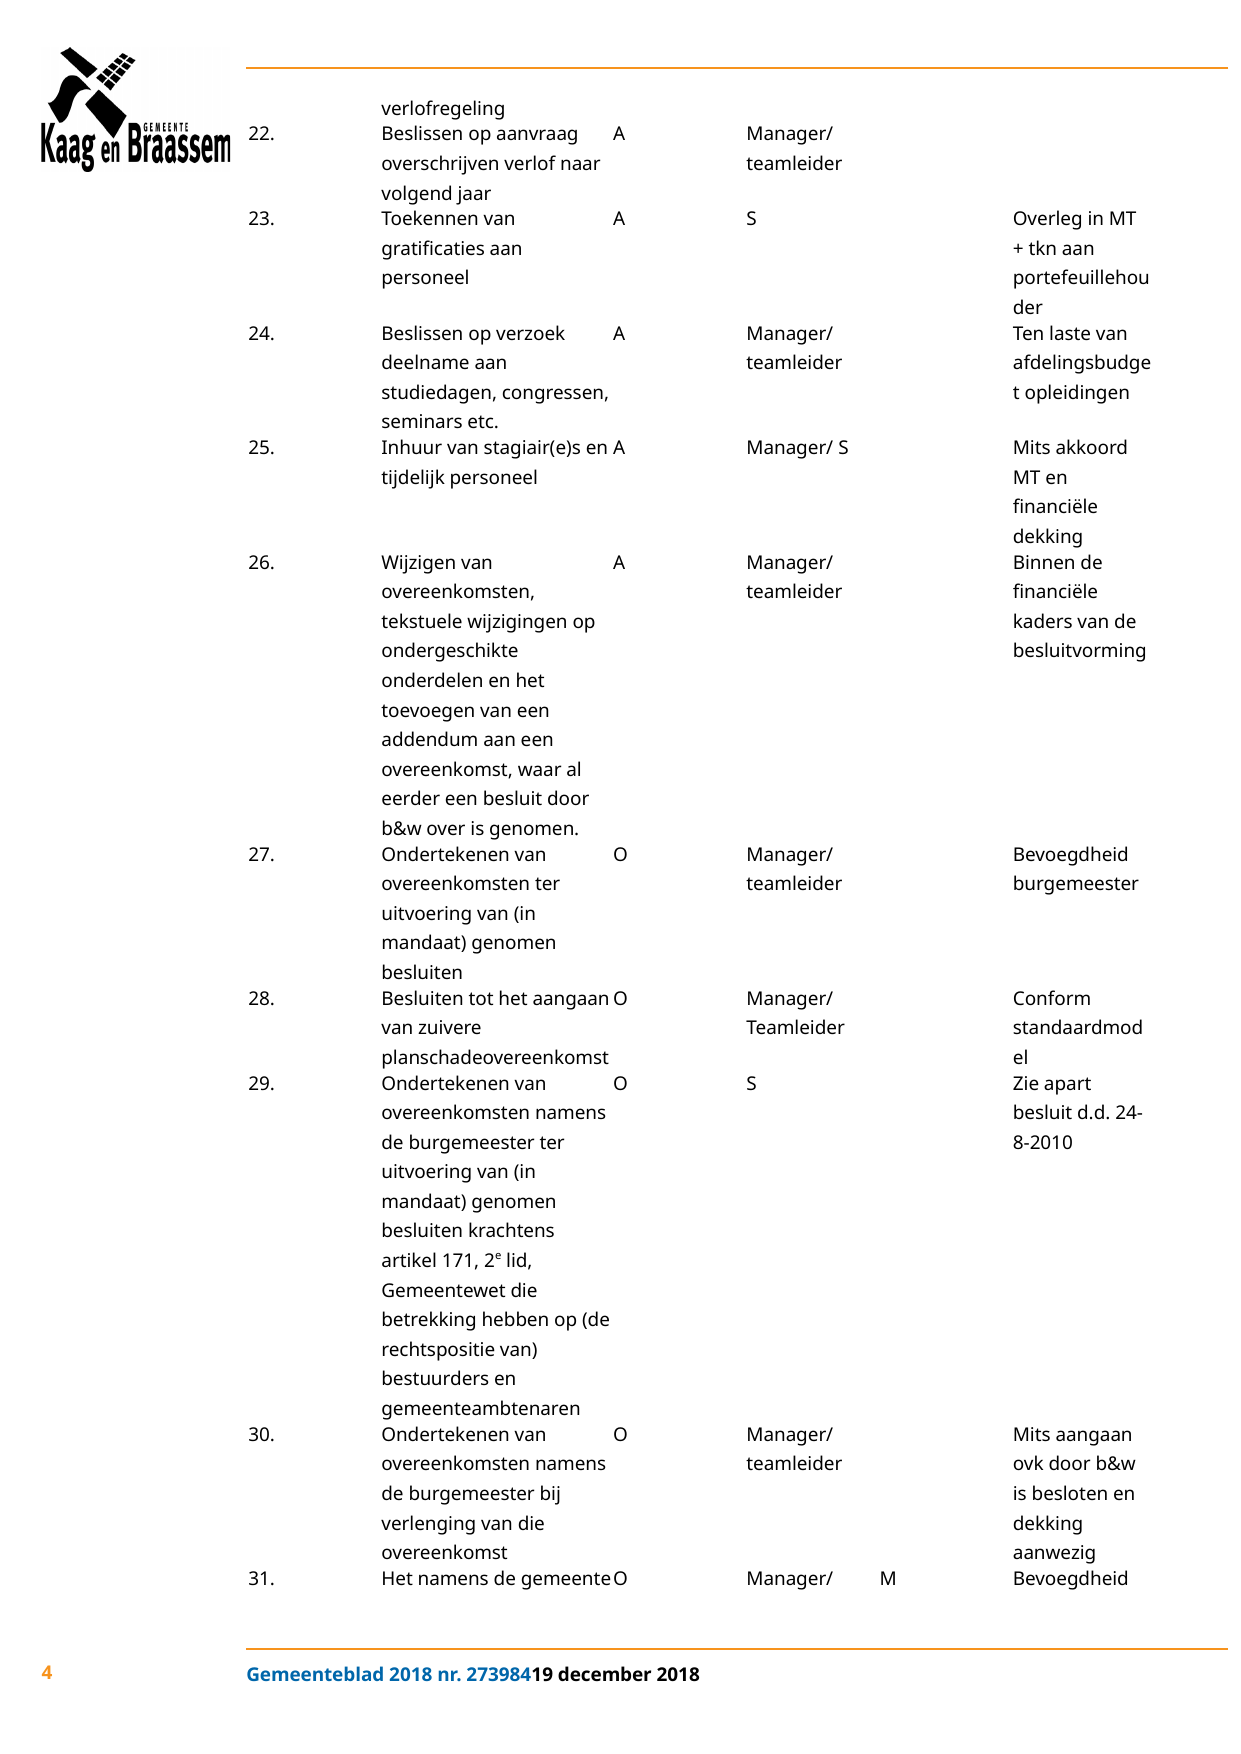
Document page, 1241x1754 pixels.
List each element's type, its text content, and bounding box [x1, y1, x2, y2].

table_cell verlofregeling [381, 95, 613, 121]
table_cell 31. [248, 1565, 381, 1591]
table_cell Mits aangaan ovk door b&w is besloten en dekking aanwezig [1013, 1421, 1152, 1565]
table_cell [879, 434, 1013, 549]
table_cell A [613, 320, 746, 434]
table_cell Manager/ teamleider [746, 549, 879, 841]
table_cell [1013, 121, 1152, 205]
table_cell Inhuur van stagiair(e)s en tijdelijk personeel [381, 434, 613, 549]
table_cell [879, 95, 1013, 121]
table_cell Ondertekenen van overeenkomsten ter uitvoering van (in mandaat) genomen besluiten [381, 841, 613, 985]
table_cell O [613, 1565, 746, 1591]
table_cell Manager/ [746, 1565, 879, 1591]
table_cell [879, 549, 1013, 841]
table_cell S [746, 1070, 879, 1421]
table_cell [879, 121, 1013, 205]
table_cell O [613, 1421, 746, 1565]
table_cell [746, 95, 879, 121]
table_cell O [613, 841, 746, 985]
table_cell Manager/ teamleider [746, 320, 879, 434]
table_cell Conform standaardmodel [1013, 985, 1152, 1070]
table_cell A [613, 121, 746, 205]
table_cell Overleg in MT + tkn aan portefeuillehouder [1013, 205, 1152, 320]
table_cell A [613, 205, 746, 320]
table_cell Mits akkoord MT en financiële dekking [1013, 434, 1152, 549]
table_cell Ten laste van afdelingsbudget opleidingen [1013, 320, 1152, 434]
table_cell S [746, 205, 879, 320]
table_cell O [613, 1070, 746, 1421]
table_cell 30. [248, 1421, 381, 1565]
table_cell Zie apart besluit d.d. 24-8-2010 [1013, 1070, 1152, 1421]
table_cell Manager/ Teamleider [746, 985, 879, 1070]
table_cell Bevoegdheid burgemeester [1013, 841, 1152, 985]
table_cell Wijzigen van overeenkomsten, tekstuele wijzigingen op ondergeschikte onderdelen en het toevoegen van een addendum aan een overeenkomst, waar al eerder een besluit door b&w over is genomen. [381, 549, 613, 841]
table_cell Ondertekenen van overeenkomsten namens de burgemeester bij verlenging van die overeenkomst [381, 1421, 613, 1565]
table_cell Ondertekenen van overeenkomsten namens de burgemeester ter uitvoering van (in mandaat) genomen besluiten krachtens artikel 171, 2e lid, Gemeentewet die betrekking hebben op (de rechtspositie van) bestuurders en gemeenteambtenaren [381, 1070, 613, 1421]
table_cell 24. [248, 320, 381, 434]
table_cell Beslissen op aanvraag overschrijven verlof naar volgend jaar [381, 121, 613, 205]
table_cell M [879, 1565, 1013, 1591]
table_cell O [613, 985, 746, 1070]
table_cell [248, 95, 381, 121]
table_cell [879, 985, 1013, 1070]
table_cell 28. [248, 985, 381, 1070]
table_cell Bevoegdheid [1013, 1565, 1152, 1591]
table_cell Het namens de gemeente [381, 1565, 613, 1591]
table_cell Manager/ teamleider [746, 121, 879, 205]
table_cell [879, 320, 1013, 434]
table_cell A [613, 434, 746, 549]
table_cell 23. [248, 205, 381, 320]
table_cell 29. [248, 1070, 381, 1421]
table_cell Besluiten tot het aangaan van zuivere planschadeovereenkomst [381, 985, 613, 1070]
table_cell Binnen de financiële kaders van de besluitvorming [1013, 549, 1152, 841]
table_cell [879, 841, 1013, 985]
table_cell [613, 95, 746, 121]
table_cell [1013, 95, 1152, 121]
table_cell Toekennen van gratificaties aan personeel [381, 205, 613, 320]
table_cell Manager/ S [746, 434, 879, 549]
table_cell [879, 1070, 1013, 1421]
table_cell 22. [248, 121, 381, 205]
picture [41, 47, 231, 172]
table_cell 25. [248, 434, 381, 549]
table_cell Beslissen op verzoek deelname aan studiedagen, congressen, seminars etc. [381, 320, 613, 434]
table_cell A [613, 549, 746, 841]
table_cell [879, 205, 1013, 320]
table_cell [879, 1421, 1013, 1565]
table_cell 26. [248, 549, 381, 841]
table_cell Manager/ teamleider [746, 1421, 879, 1565]
table_cell Manager/ teamleider [746, 841, 879, 985]
table_cell 27. [248, 841, 381, 985]
